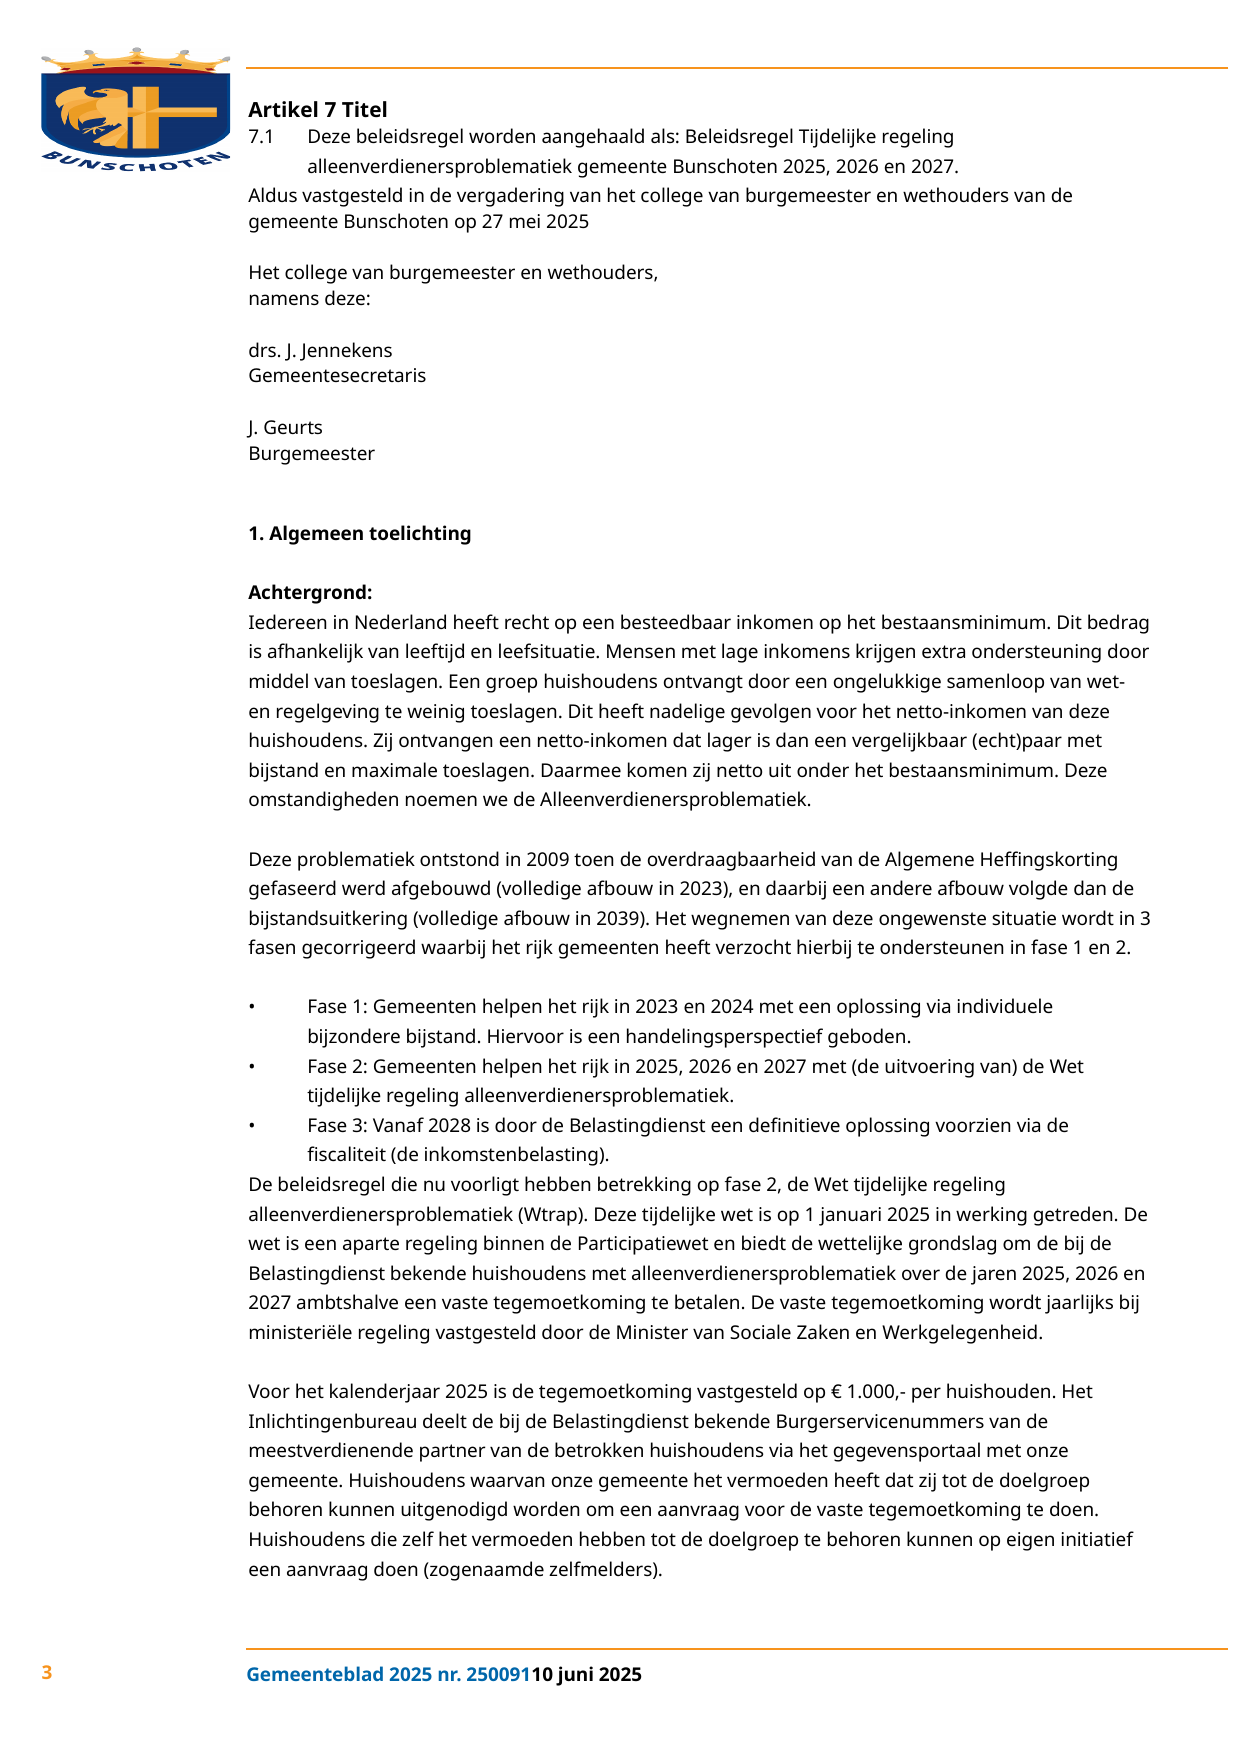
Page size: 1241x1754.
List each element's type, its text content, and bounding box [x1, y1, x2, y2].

text drs. J. Jennekens [248, 337, 1152, 362]
text Achtergrond: [248, 579, 1152, 605]
list Fase 1: Gemeenten helpen het rijk in 2023 en 2024 met een oplossing via individuele bijzondere bijstand. Hiervoor is een handelingsperspectief geboden. [248, 994, 1152, 1049]
picture [41, 47, 231, 172]
text Artikel 7 Titel [248, 95, 1152, 123]
text Gemeentesecretaris [248, 362, 1152, 388]
list Deze beleidsregel worden aangehaald als: Beleidsregel Tijdelijke regeling alleenverdienersproblematiek gemeente Bunschoten 2025, 2026 en 2027. [248, 123, 1152, 178]
text Burgemeester [248, 440, 1152, 465]
text J. Geurts [248, 414, 1152, 440]
list Fase 2: Gemeenten helpen het rijk in 2025, 2026 en 2027 met (de uitvoering van) de Wet tijdelijke regeling alleenverdienersproblematiek. [248, 1053, 1152, 1108]
text Aldus vastgesteld in de vergadering van het college van burgemeester en wethouders van de gemeente Bunschoten op 27 mei 2025 [248, 182, 1152, 234]
text Iedereen in Nederland heeft recht op een besteedbaar inkomen op het bestaansminimum. Dit bedrag is afhankelijk van leeftijd en leefsituatie. Mensen met lage inkomens krijgen extra ondersteuning door middel van toeslagen. Een groep huishoudens ontvangt door een ongelukkige samenloop van wet- en regelgeving te weinig toeslagen. Dit heeft nadelige gevolgen voor het netto-inkomen van deze huishoudens. Zij ontvangen een netto-inkomen dat lager is dan een vergelijkbaar (echt)paar met bijstand en maximale toeslagen. Daarmee komen zij netto uit onder het bestaansminimum. Deze omstandigheden noemen we de Alleenverdienersproblematiek. [248, 609, 1152, 812]
text 1. Algemeen toelichting [248, 520, 1152, 546]
text De beleidsregel die nu voorligt hebben betrekking op fase 2, de Wet tijdelijke regeling alleenverdienersproblematiek (Wtrap). Deze tijdelijke wet is op 1 januari 2025 in werking getreden. De wet is een aparte regeling binnen de Participatiewet en biedt de wettelijke grondslag om de bij de Belastingdienst bekende huishoudens met alleenverdienersproblematiek over de jaren 2025, 2026 en 2027 ambtshalve een vaste tegemoetkoming te betalen. De vaste tegemoetkoming wordt jaarlijks bij ministeriële regeling vastgesteld door de Minister van Sociale Zaken en Werkgelegenheid. [248, 1171, 1152, 1345]
list Fase 3: Vanaf 2028 is door de Belastingdienst een definitieve oplossing voorzien via de fiscaliteit (de inkomstenbelasting). [248, 1112, 1152, 1167]
text namens deze: [248, 285, 1152, 311]
text Het college van burgemeester en wethouders, [248, 259, 1152, 285]
text Voor het kalenderjaar 2025 is de tegemoetkoming vastgesteld op € 1.000,- per huishouden. Het Inlichtingenbureau deelt de bij de Belastingdienst bekende Burgerservicenummers van de meestverdienende partner van de betrokken huishoudens via het gegevensportaal met onze gemeente. Huishoudens waarvan onze gemeente het vermoeden heeft dat zij tot de doelgroep behoren kunnen uitgenodigd worden om een aanvraag voor de vaste tegemoetkoming te doen. Huishoudens die zelf het vermoeden hebben tot de doelgroep te behoren kunnen op eigen initiatief een aanvraag doen (zogenaamde zelfmelders). [248, 1378, 1152, 1581]
text Deze problematiek ontstond in 2009 toen de overdraagbaarheid van de Algemene Heffingskorting gefaseerd werd afgebouwd (volledige afbouw in 2023), en daarbij een andere afbouw volgde dan de bijstandsuitkering (volledige afbouw in 2039). Het wegnemen van deze ongewenste situatie wordt in 3 fasen gecorrigeerd waarbij het rijk gemeenten heeft verzocht hierbij te ondersteunen in fase 1 en 2. [248, 846, 1152, 960]
